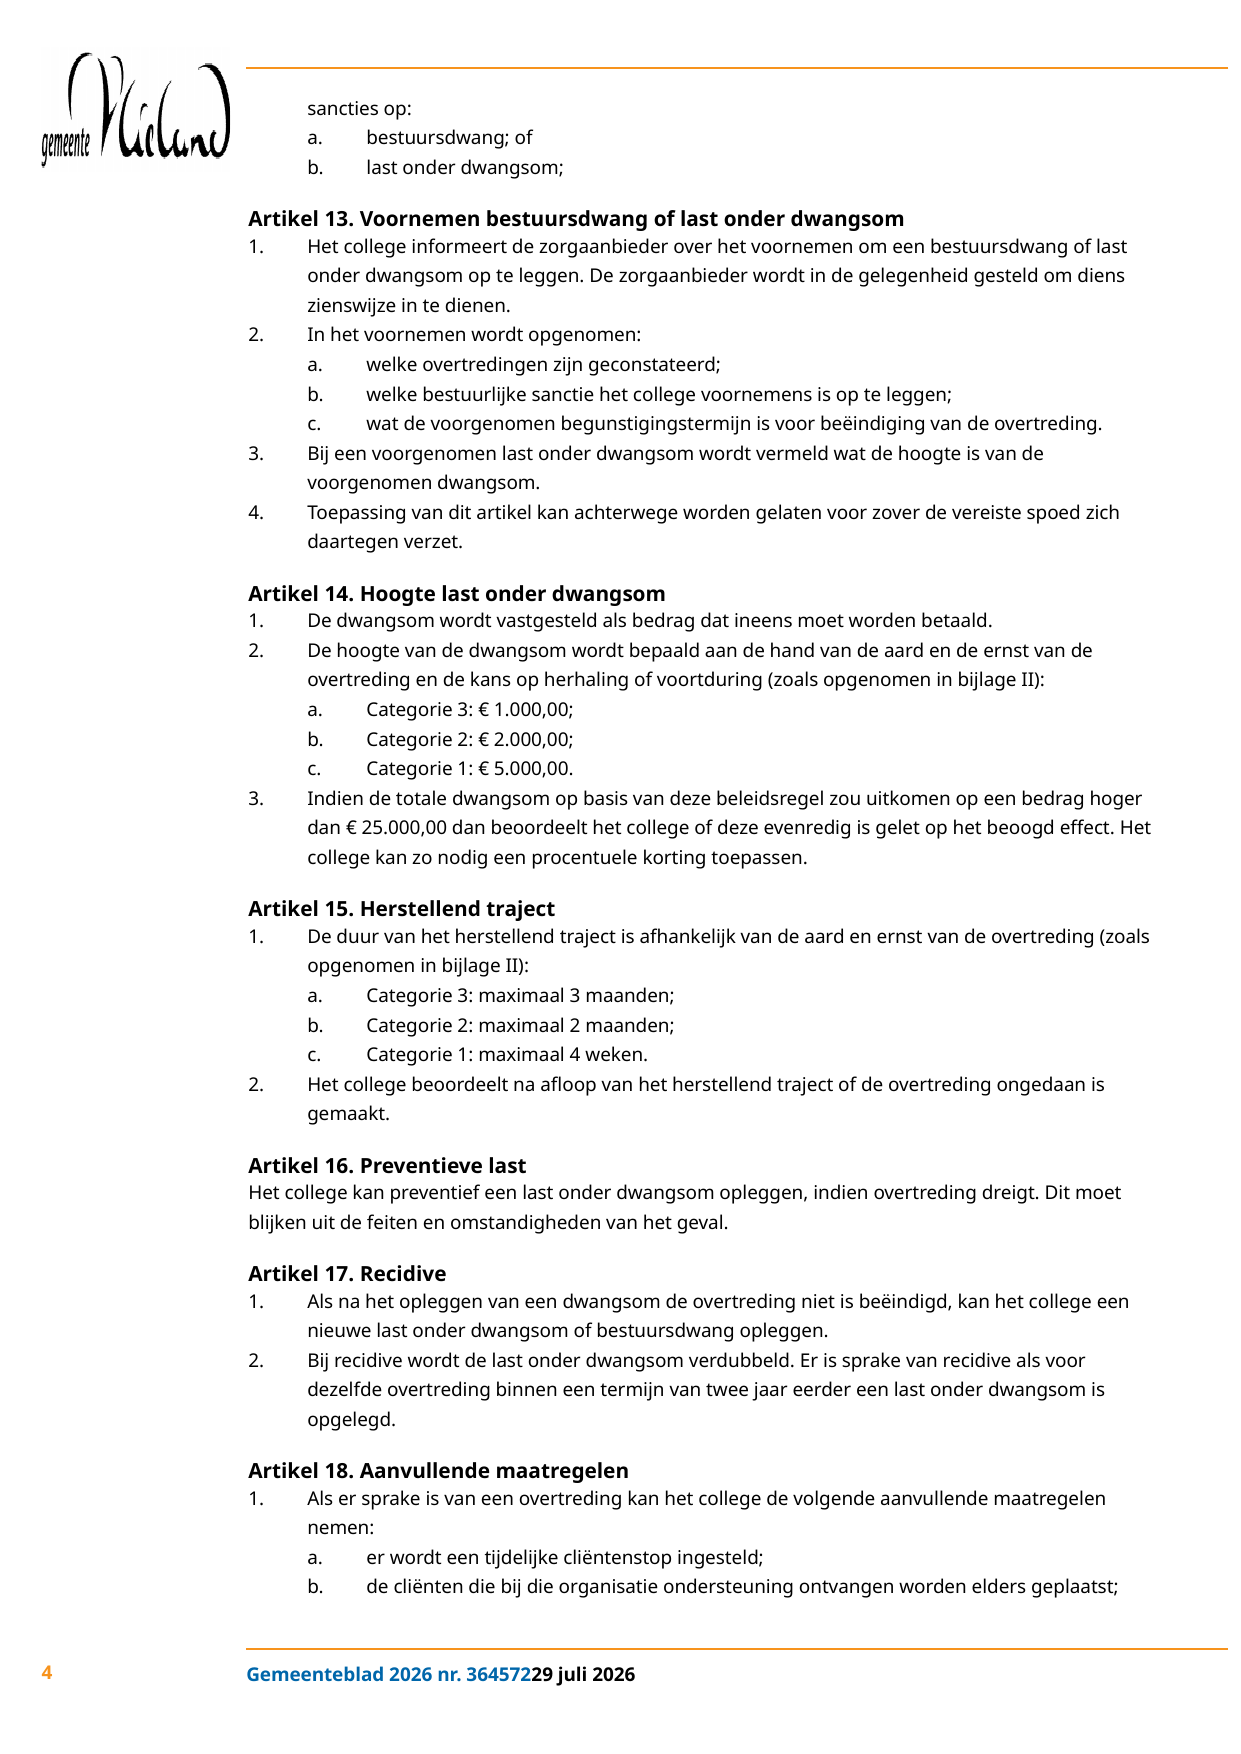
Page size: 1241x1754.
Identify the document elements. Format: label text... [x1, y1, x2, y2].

list Categorie 3: maximaal 3 maanden; [307, 982, 1152, 1008]
list sancties op: [248, 95, 1152, 121]
list er wordt een tijdelijke cliëntenstop ingesteld; [307, 1544, 1152, 1570]
text Artikel 17. Recidive [248, 1259, 1152, 1288]
list Het college informeert de zorgaanbieder over het voornemen om een bestuursdwang of last onder dwangsom op te leggen. De zorgaanbieder wordt in de gelegenheid gesteld om diens zienswijze in te dienen. [248, 233, 1152, 318]
list Categorie 2: maximaal 2 maanden; [307, 1012, 1152, 1037]
list De hoogte van de dwangsom wordt bepaald aan de hand van de aard en de ernst van de overtreding en de kans op herhaling of voortduring (zoals opgenomen in bijlage II): [248, 637, 1152, 692]
list Categorie 1: € 5.000,00. [307, 755, 1152, 781]
list Indien de totale dwangsom op basis van deze beleidsregel zou uitkomen op een bedrag hoger dan € 25.000,00 dan beoordeelt het college of deze evenredig is gelet op het beoogd effect. Het college kan zo nodig een procentuele korting toepassen. [248, 785, 1152, 870]
list last onder dwangsom; [307, 154, 1152, 180]
list bestuursdwang; of [307, 124, 1152, 150]
text Artikel 18. Aanvullende maatregelen [248, 1457, 1152, 1485]
text Het college kan preventief een last onder dwangsom opleggen, indien overtreding dreigt. Dit moet blijken uit de feiten en omstandigheden van het geval. [248, 1179, 1152, 1235]
list In het voornemen wordt opgenomen: [248, 322, 1152, 347]
list Categorie 2: € 2.000,00; [307, 726, 1152, 752]
picture [41, 47, 231, 172]
list De dwangsom wordt vastgesteld als bedrag dat ineens moet worden betaald. [248, 607, 1152, 633]
list welke overtredingen zijn geconstateerd; [307, 351, 1152, 377]
text Artikel 16. Preventieve last [248, 1151, 1152, 1179]
list Categorie 1: maximaal 4 weken. [307, 1041, 1152, 1067]
list de cliënten die bij die organisatie ondersteuning ontvangen worden elders geplaatst; [307, 1574, 1152, 1599]
list welke bestuurlijke sanctie het college voornemens is op te leggen; [307, 381, 1152, 406]
text Artikel 14. Hoogte last onder dwangsom [248, 579, 1152, 607]
list Als na het opleggen van een dwangsom de overtreding niet is beëindigd, kan het college een nieuwe last onder dwangsom of bestuursdwang opleggen. [248, 1288, 1152, 1343]
list Categorie 3: € 1.000,00; [307, 696, 1152, 722]
list Bij recidive wordt de last onder dwangsom verdubbeld. Er is sprake van recidive als voor dezelfde overtreding binnen een termijn van twee jaar eerder een last onder dwangsom is opgelegd. [248, 1347, 1152, 1432]
list De duur van het herstellend traject is afhankelijk van de aard en ernst van de overtreding (zoals opgenomen in bijlage II): [248, 923, 1152, 978]
text Artikel 15. Herstellend traject [248, 894, 1152, 923]
list Bij een voorgenomen last onder dwangsom wordt vermeld wat de hoogte is van de voorgenomen dwangsom. [248, 440, 1152, 495]
list wat de voorgenomen begunstigingstermijn is voor beëindiging van de overtreding. [307, 410, 1152, 436]
list Toepassing van dit artikel kan achterwege worden gelaten voor zover de vereiste spoed zich daartegen verzet. [248, 499, 1152, 554]
list Het college beoordeelt na afloop van het herstellend traject of de overtreding ongedaan is gemaakt. [248, 1071, 1152, 1126]
list Als er sprake is van een overtreding kan het college de volgende aanvullende maatregelen nemen: [248, 1485, 1152, 1540]
text Artikel 13. Voornemen bestuursdwang of last onder dwangsom [248, 204, 1152, 233]
